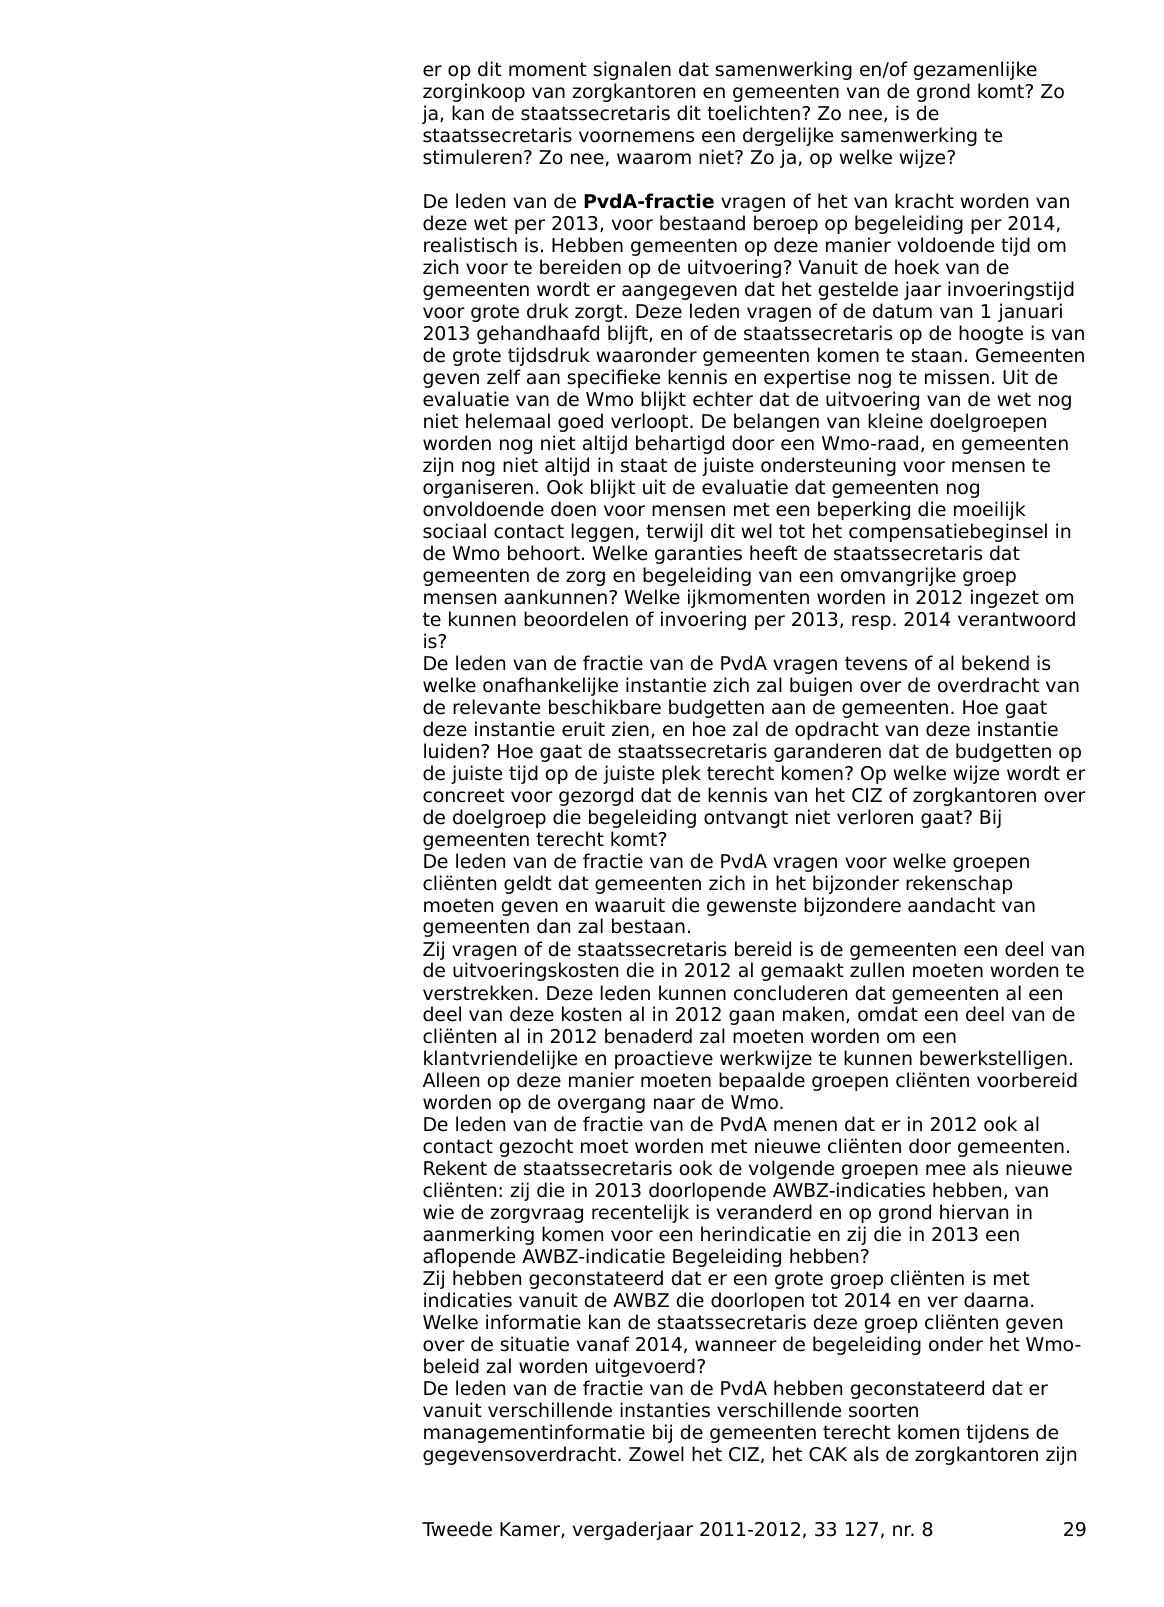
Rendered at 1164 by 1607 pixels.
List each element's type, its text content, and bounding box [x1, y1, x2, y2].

text De leden van de fractie van de PvdA vragen tevens of al bekend is welke onafhankelijke instantie zich zal buigen over de overdracht van de relevante beschikbare budgetten aan de gemeenten. Hoe gaat deze instantie eruit zien, en hoe zal de opdracht van deze instantie luiden? Hoe gaat de staatssecretaris garanderen dat de budgetten op de juiste tijd op de juiste plek terecht komen? Op welke wijze wordt er concreet voor gezorgd dat de kennis van het CIZ of zorgkantoren over de doelgroep die begeleiding ontvangt niet verloren gaat? Bij gemeenten terecht komt? [422, 653, 1087, 851]
text De leden van de fractie van de PvdA menen dat er in 2012 ook al contact gezocht moet worden met nieuwe cliënten door gemeenten. Rekent de staatssecretaris ook de volgende groepen mee als nieuwe cliënten: zij die in 2013 doorlopende AWBZ-indicaties hebben, van wie de zorgvraag recentelijk is veranderd en op grond hiervan in aanmerking komen voor een herindicatie en zij die in 2013 een aflopende AWBZ-indicatie Begeleiding hebben? [422, 1114, 1087, 1268]
text Zij vragen of de staatssecretaris bereid is de gemeenten een deel van de uitvoeringskosten die in 2012 al gemaakt zullen moeten worden te verstrekken. Deze leden kunnen concluderen dat gemeenten al een deel van deze kosten al in 2012 gaan maken, omdat een deel van de cliënten al in 2012 benaderd zal moeten worden om een klantvriendelijke en proactieve werkwijze te kunnen bewerkstelligen. Alleen op deze manier moeten bepaalde groepen cliënten voorbereid worden op de overgang naar de Wmo. [422, 938, 1087, 1114]
text De leden van de fractie van de PvdA vragen voor welke groepen cliënten geldt dat gemeenten zich in het bijzonder rekenschap moeten geven en waaruit die gewenste bijzondere aandacht van gemeenten dan zal bestaan. [422, 851, 1087, 938]
text De leden van de fractie van de PvdA hebben geconstateerd dat er vanuit verschillende instanties verschillende soorten managementinformatie bij de gemeenten terecht komen tijdens de gegevensoverdracht. Zowel het CIZ, het CAK als de zorgkantoren zijn [422, 1378, 1087, 1466]
text er op dit moment signalen dat samenwerking en/of gezamenlijke zorginkoop van zorgkantoren en gemeenten van de grond komt? Zo ja, kan de staatssecretaris dit toelichten? Zo nee, is de staatssecretaris voornemens een dergelijke samenwerking te stimuleren? Zo nee, waarom niet? Zo ja, op welke wijze? [422, 59, 1087, 169]
text Zij hebben geconstateerd dat er een grote groep cliënten is met indicaties vanuit de AWBZ die doorlopen tot 2014 en ver daarna. Welke informatie kan de staatssecretaris deze groep cliënten geven over de situatie vanaf 2014, wanneer de begeleiding onder het Wmo-beleid zal worden uitgevoerd? [422, 1268, 1087, 1378]
text De leden van de PvdA-fractie vragen of het van kracht worden van deze wet per 2013, voor bestaand beroep op begeleiding per 2014, realistisch is. Hebben gemeenten op deze manier voldoende tijd om zich voor te bereiden op de uitvoering? Vanuit de hoek van de gemeenten wordt er aangegeven dat het gestelde jaar invoeringstijd voor grote druk zorgt. Deze leden vragen of de datum van 1 januari 2013 gehandhaafd blijft, en of de staatssecretaris op de hoogte is van de grote tijdsdruk waaronder gemeenten komen te staan. Gemeenten geven zelf aan specifieke kennis en expertise nog te missen. Uit de evaluatie van de Wmo blijkt echter dat de uitvoering van de wet nog niet helemaal goed verloopt. De belangen van kleine doelgroepen worden nog niet altijd behartigd door een Wmo-raad, en gemeenten zijn nog niet altijd in staat de juiste ondersteuning voor mensen te organiseren. Ook blijkt uit de evaluatie dat gemeenten nog onvoldoende doen voor mensen met een beperking die moeilijk sociaal contact leggen, terwijl dit wel tot het compensatiebeginsel in de Wmo behoort. Welke garanties heeft de staatssecretaris dat gemeenten de zorg en begeleiding van een omvangrijke groep mensen aankunnen? Welke ijkmomenten worden in 2012 ingezet om te kunnen beoordelen of invoering per 2013, resp. 2014 verantwoord is? [422, 191, 1087, 653]
